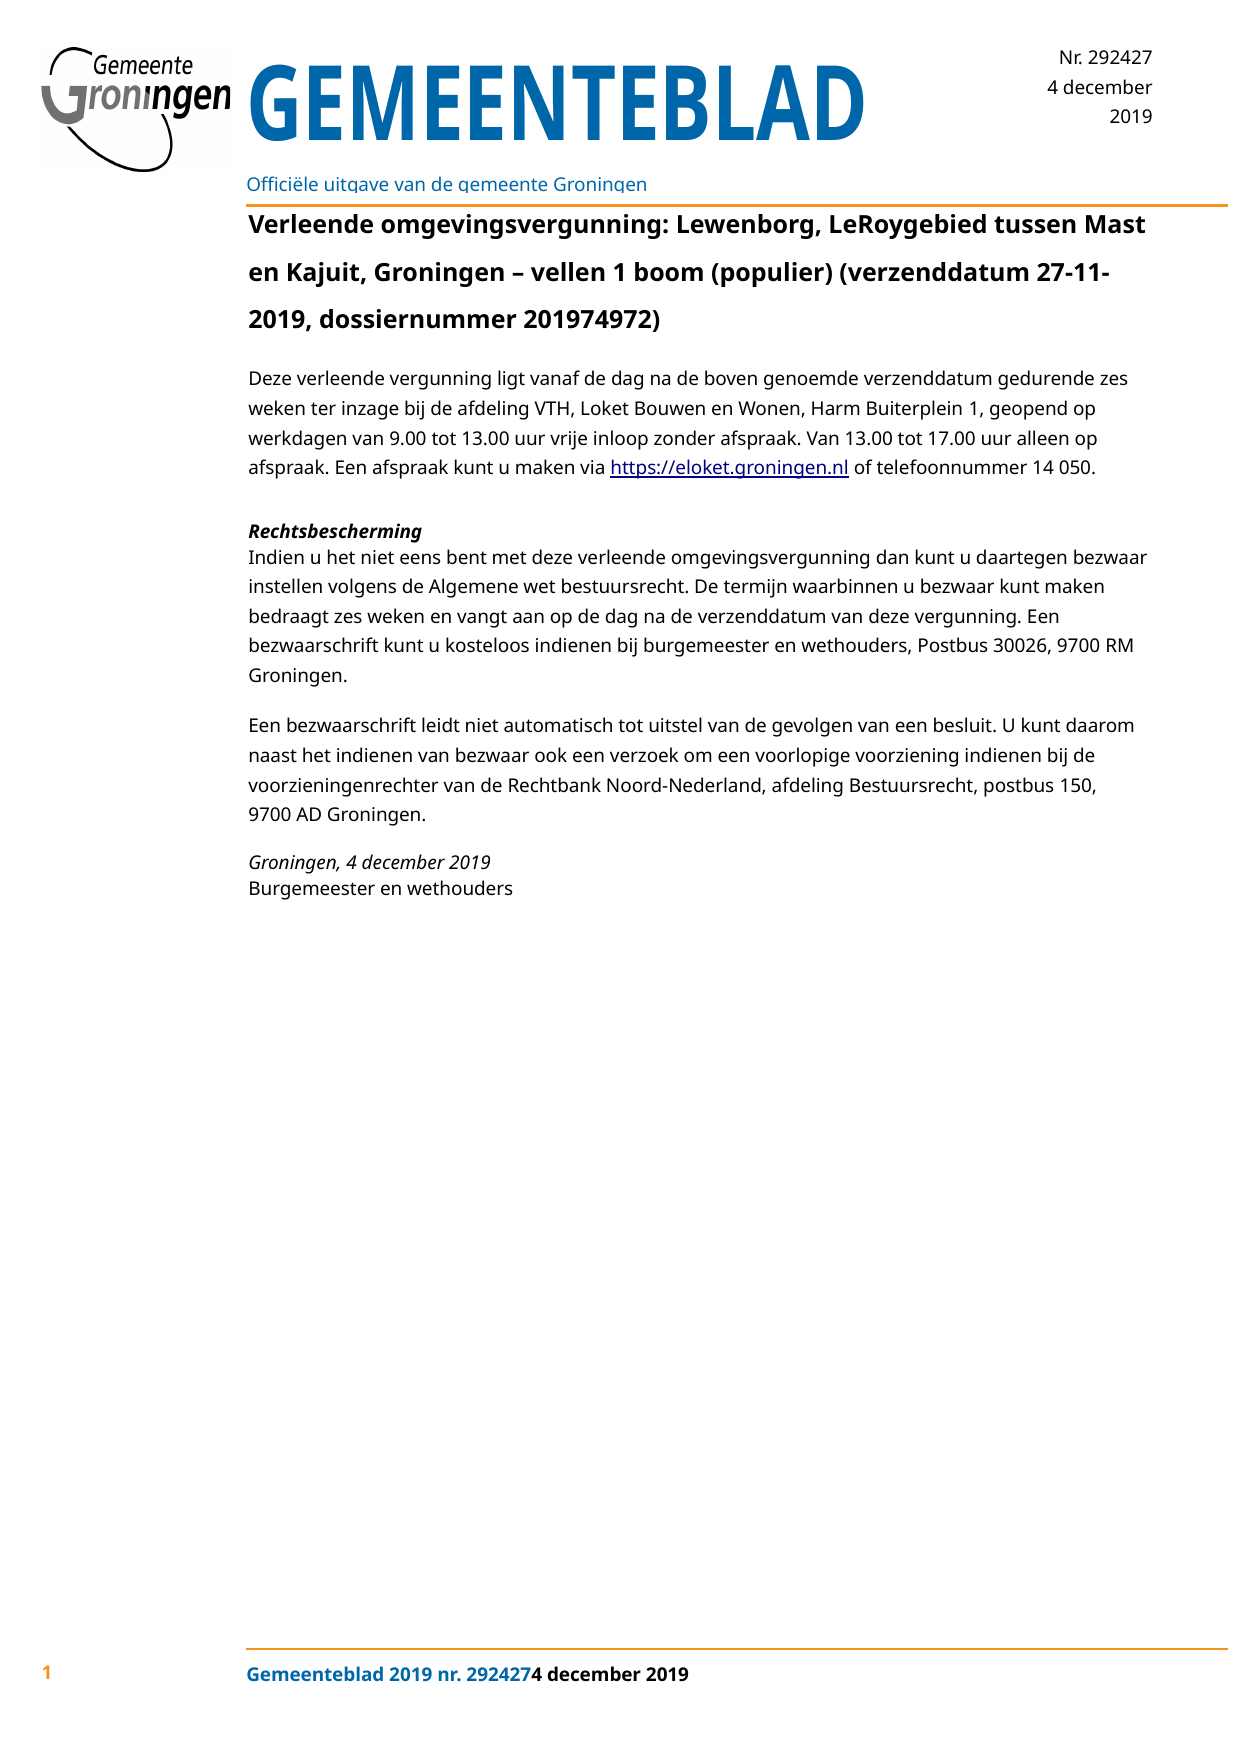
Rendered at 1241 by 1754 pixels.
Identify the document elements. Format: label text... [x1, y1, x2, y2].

text Een bezwaarschrift leidt niet automatisch tot uitstel van de gevolgen van een besluit. U kunt daarom naast het indienen van bezwaar ook een verzoek om een voorlopige voorziening indienen bij de voorzieningenrechter van de Rechtbank Noord-Nederland, afdeling Bestuursrecht, postbus 150, 9700 AD Groningen. [248, 713, 1152, 827]
text Groningen, 4 december 2019 [248, 849, 1152, 875]
text Deze verleende vergunning ligt vanaf de dag na de boven genoemde verzenddatum gedurende zes weken ter inzage bij de afdeling VTH, Loket Bouwen en Wonen, Harm Buiterplein 1, geopend op werkdagen van 9.00 tot 13.00 uur vrije inloop zonder afspraak. Van 13.00 tot 17.00 uur alleen op afspraak. Een afspraak kunt u maken via https://eloket.groningen.nl of telefoonnummer 14 050. [248, 366, 1152, 480]
text Rechtsbescherming [248, 518, 1152, 544]
text Verleende omgevingsvergunning: Lewenborg, LeRoygebied tussen Mast en Kajuit, Groningen – vellen 1 boom (populier) (verzenddatum 27-11-2019, dossiernummer 201974972) [248, 207, 1152, 336]
picture [41, 47, 231, 172]
text Burgemeester en wethouders [248, 875, 1152, 901]
text Indien u het niet eens bent met deze verleende omgevingsvergunning dan kunt u daartegen bezwaar instellen volgens de Algemene wet bestuursrecht. De termijn waarbinnen u bezwaar kunt maken bedraagt zes weken en vangt aan op de dag na de verzenddatum van deze vergunning. Een bezwaarschrift kunt u kosteloos indienen bij burgemeester en wethouders, Postbus 30026, 9700 RM Groningen. [248, 544, 1152, 688]
